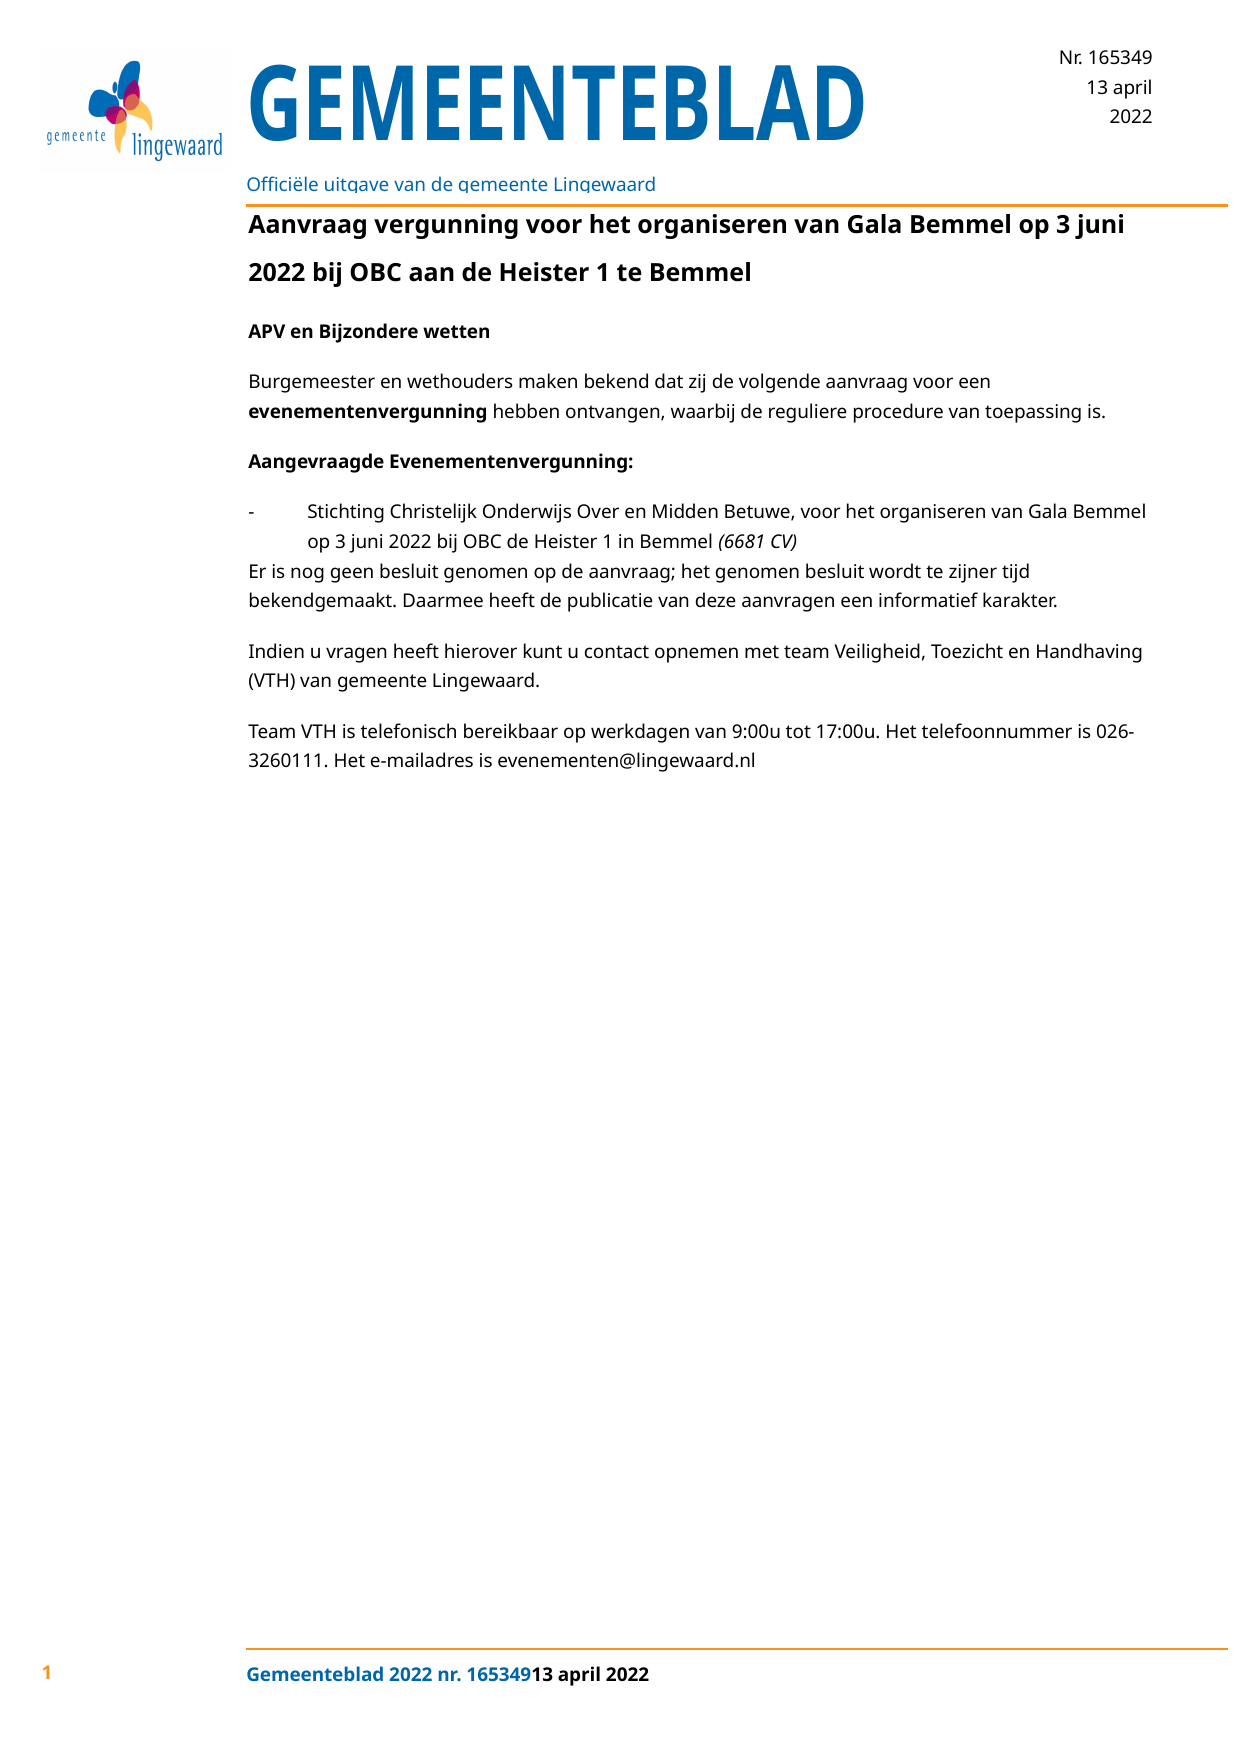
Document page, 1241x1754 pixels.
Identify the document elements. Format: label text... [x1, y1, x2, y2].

text Er is nog geen besluit genomen op de aanvraag; het genomen besluit wordt te zijner tijd bekendgemaakt. Daarmee heeft de publicatie van deze aanvragen een informatief karakter. [248, 558, 1152, 613]
text Aanvraag vergunning voor het organiseren van Gala Bemmel op 3 juni 2022 bij OBC aan de Heister 1 te Bemmel [248, 207, 1152, 288]
picture [41, 47, 231, 172]
text Aangevraagde Evenementenvergunning: [248, 448, 1152, 474]
text Indien u vragen heeft hierover kunt u contact opnemen met team Veiligheid, Toezicht en Handhaving (VTH) van gemeente Lingewaard. [248, 638, 1152, 693]
text Burgemeester en wethouders maken bekend dat zij de volgende aanvraag voor een evenementenvergunning hebben ontvangen, waarbij de reguliere procedure van toepassing is. [248, 368, 1152, 424]
text APV en Bijzondere wetten [248, 318, 1152, 344]
text Team VTH is telefonisch bereikbaar op werkdagen van 9:00u tot 17:00u. Het telefoonnummer is 026-3260111. Het e-mailadres is evenementen@lingewaard.nl [248, 718, 1152, 773]
list Stichting Christelijk Onderwijs Over en Midden Betuwe, voor het organiseren van Gala Bemmel op 3 juni 2022 bij OBC de Heister 1 in Bemmel (6681 CV) [248, 499, 1152, 554]
